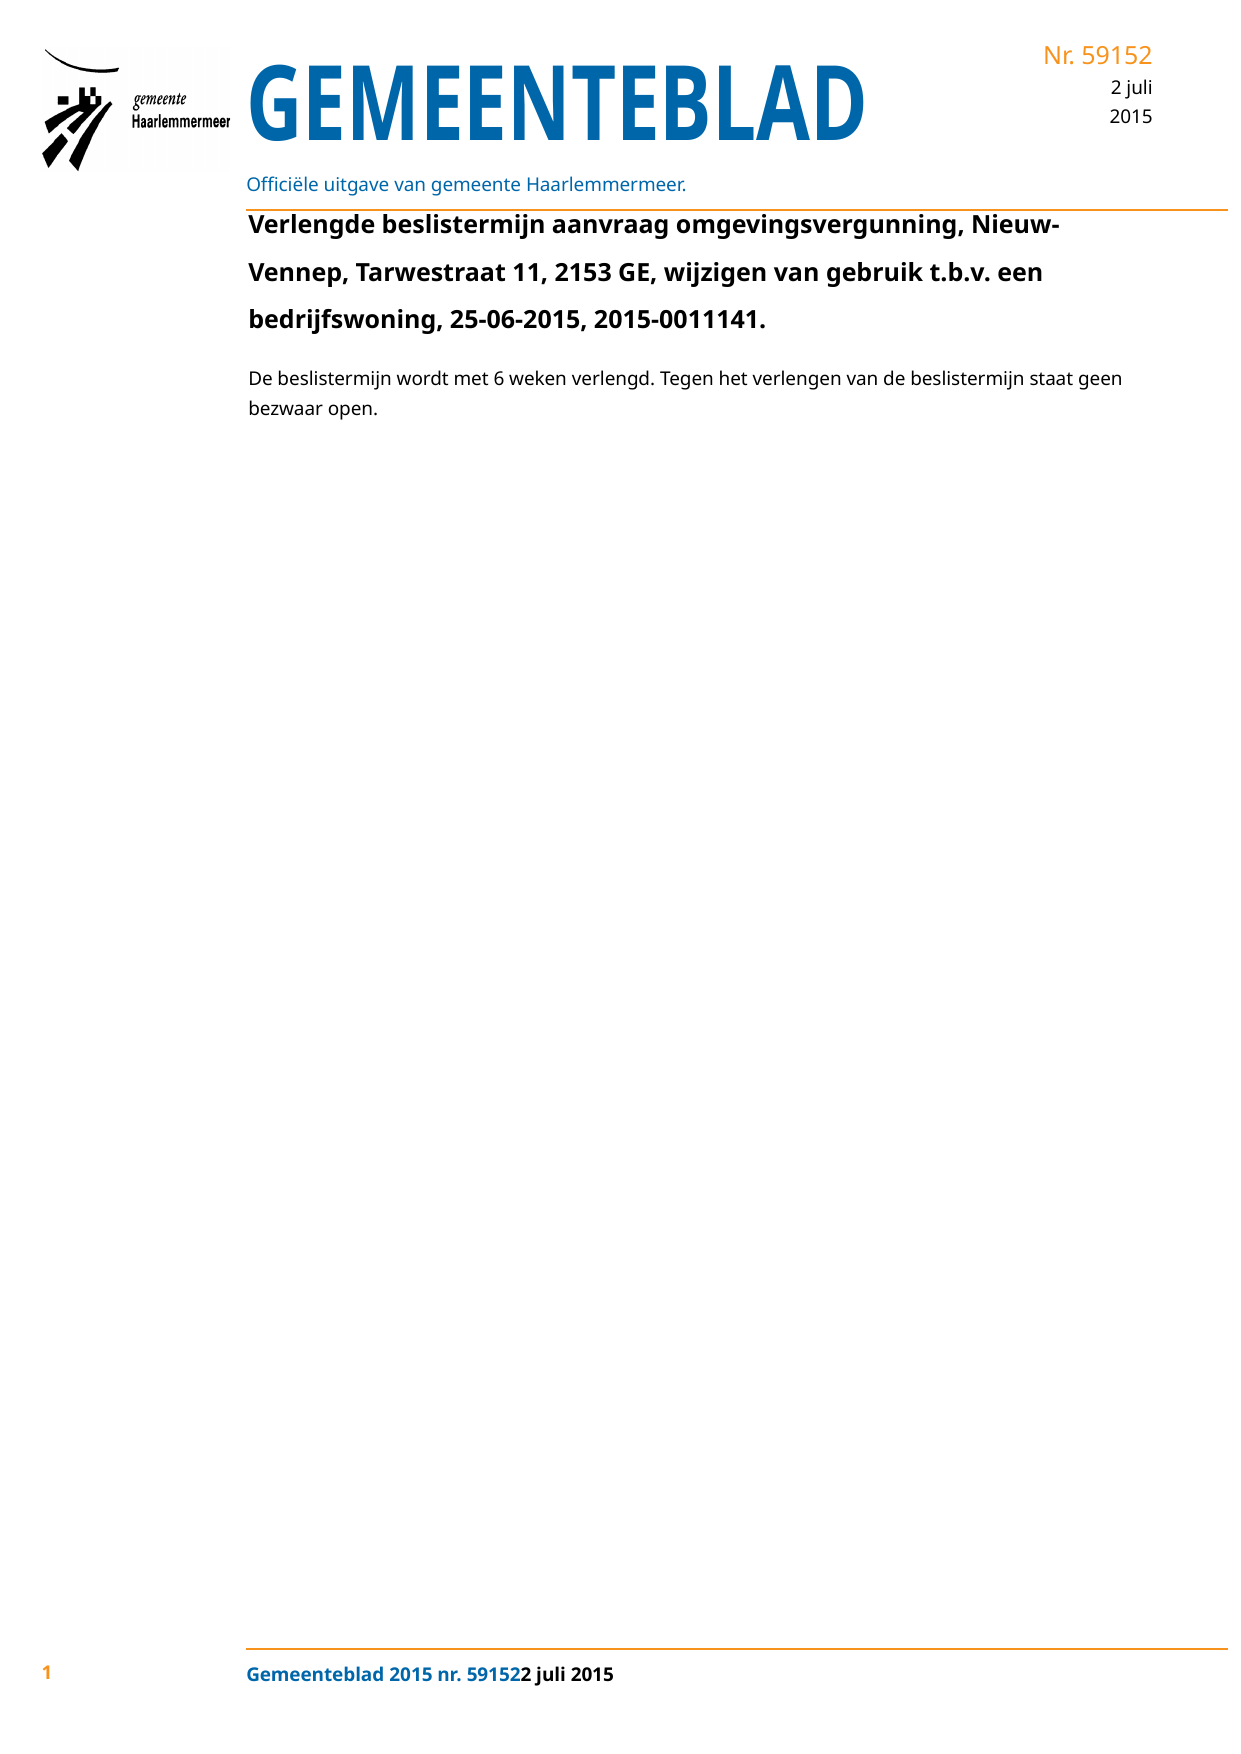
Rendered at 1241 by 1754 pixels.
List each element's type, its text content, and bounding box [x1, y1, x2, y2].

picture [41, 47, 231, 172]
text De beslistermijn wordt met 6 weken verlengd. Tegen het verlengen van de beslistermijn staat geen bezwaar open. [248, 366, 1152, 421]
text Verlengde beslistermijn aanvraag omgevingsvergunning, Nieuw-Vennep, Tarwestraat 11, 2153 GE, wijzigen van gebruik t.b.v. een bedrijfswoning, 25-06-2015, 2015-0011141. [248, 211, 1152, 336]
